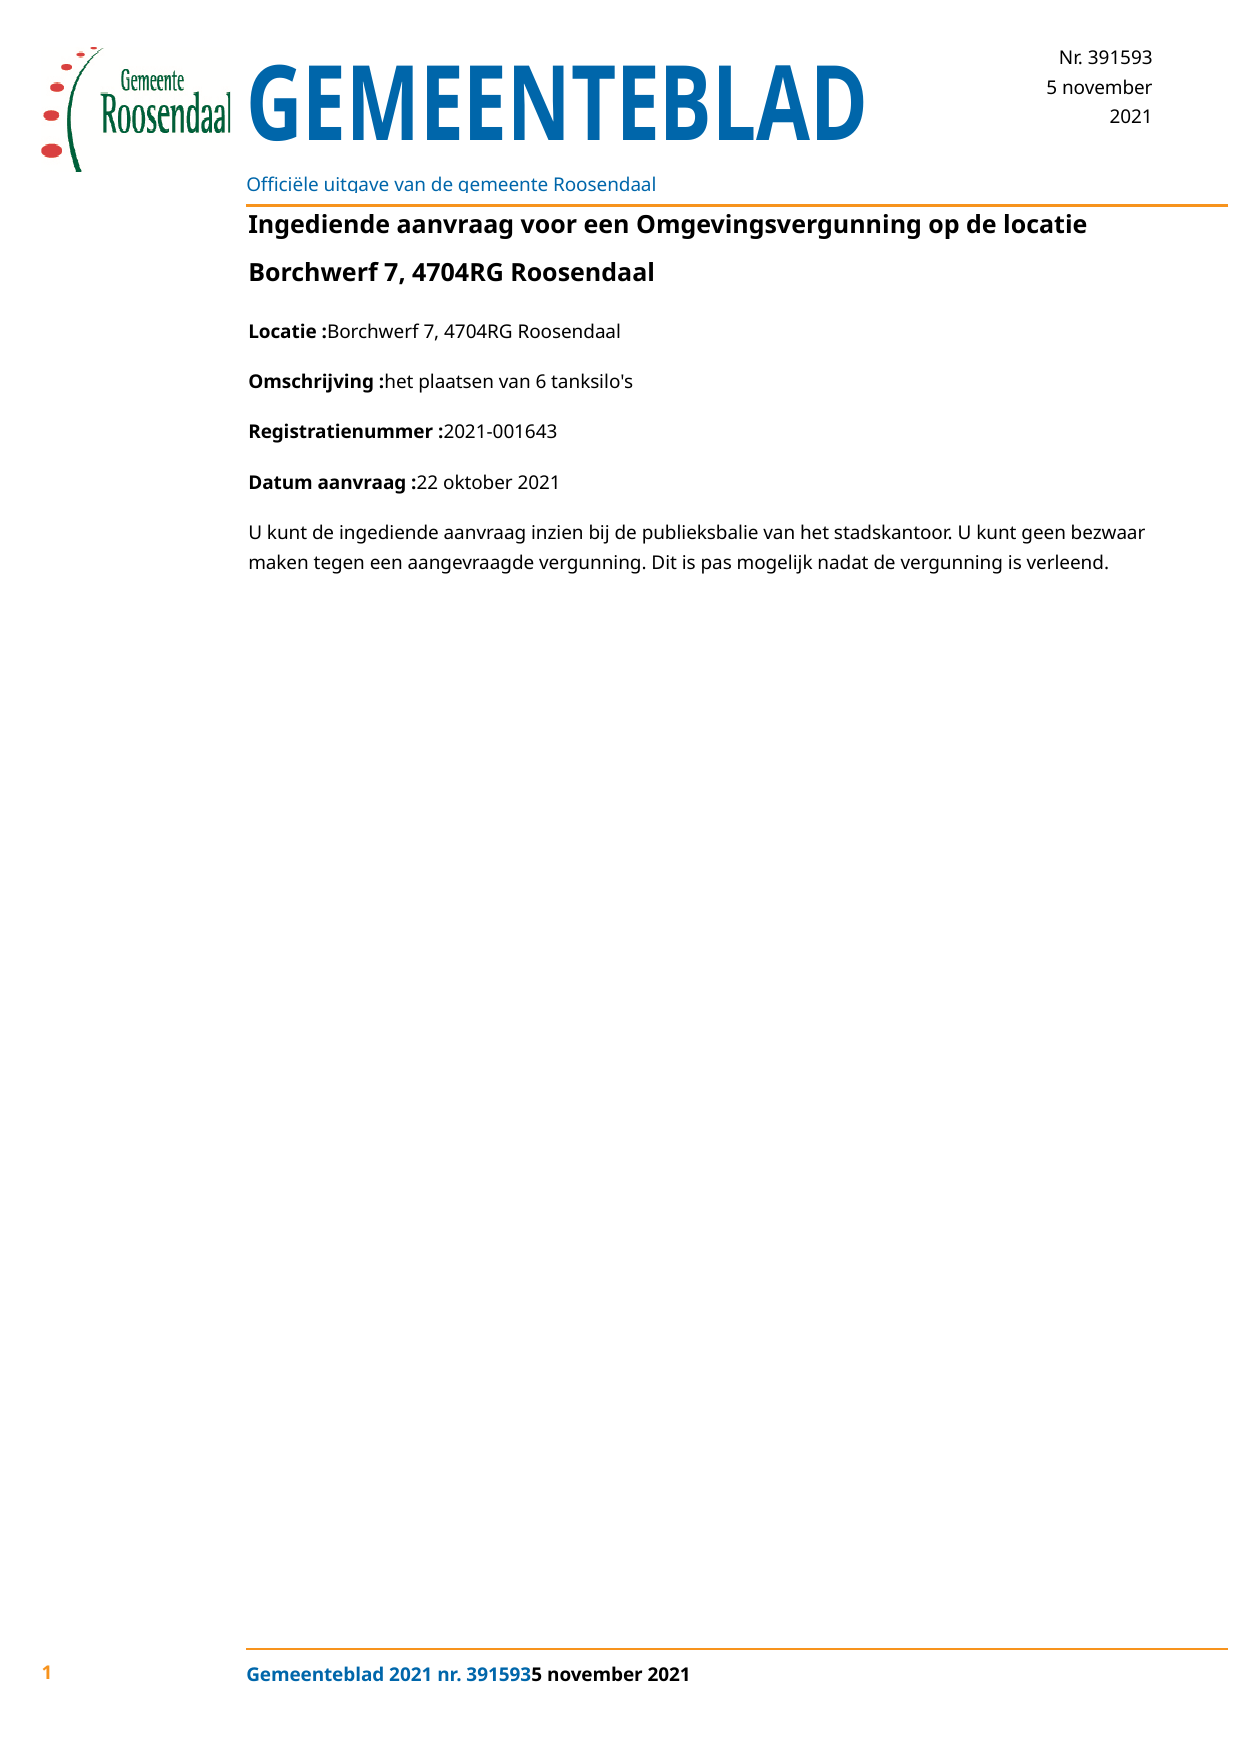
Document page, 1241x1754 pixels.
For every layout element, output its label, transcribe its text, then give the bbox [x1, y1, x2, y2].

text Datum aanvraag :22 oktober 2021 [248, 469, 1152, 495]
picture [41, 47, 231, 172]
text Omschrijving :het plaatsen van 6 tanksilo's [248, 368, 1152, 394]
text Registratienummer :2021-001643 [248, 419, 1152, 444]
text U kunt de ingediende aanvraag inzien bij de publieksbalie van het stadskantoor. U kunt geen bezwaar maken tegen een aangevraagde vergunning. Dit is pas mogelijk nadat de vergunning is verleend. [248, 519, 1152, 575]
text Locatie :Borchwerf 7, 4704RG Roosendaal [248, 318, 1152, 344]
text Ingediende aanvraag voor een Omgevingsvergunning op de locatie Borchwerf 7, 4704RG Roosendaal [248, 207, 1152, 288]
